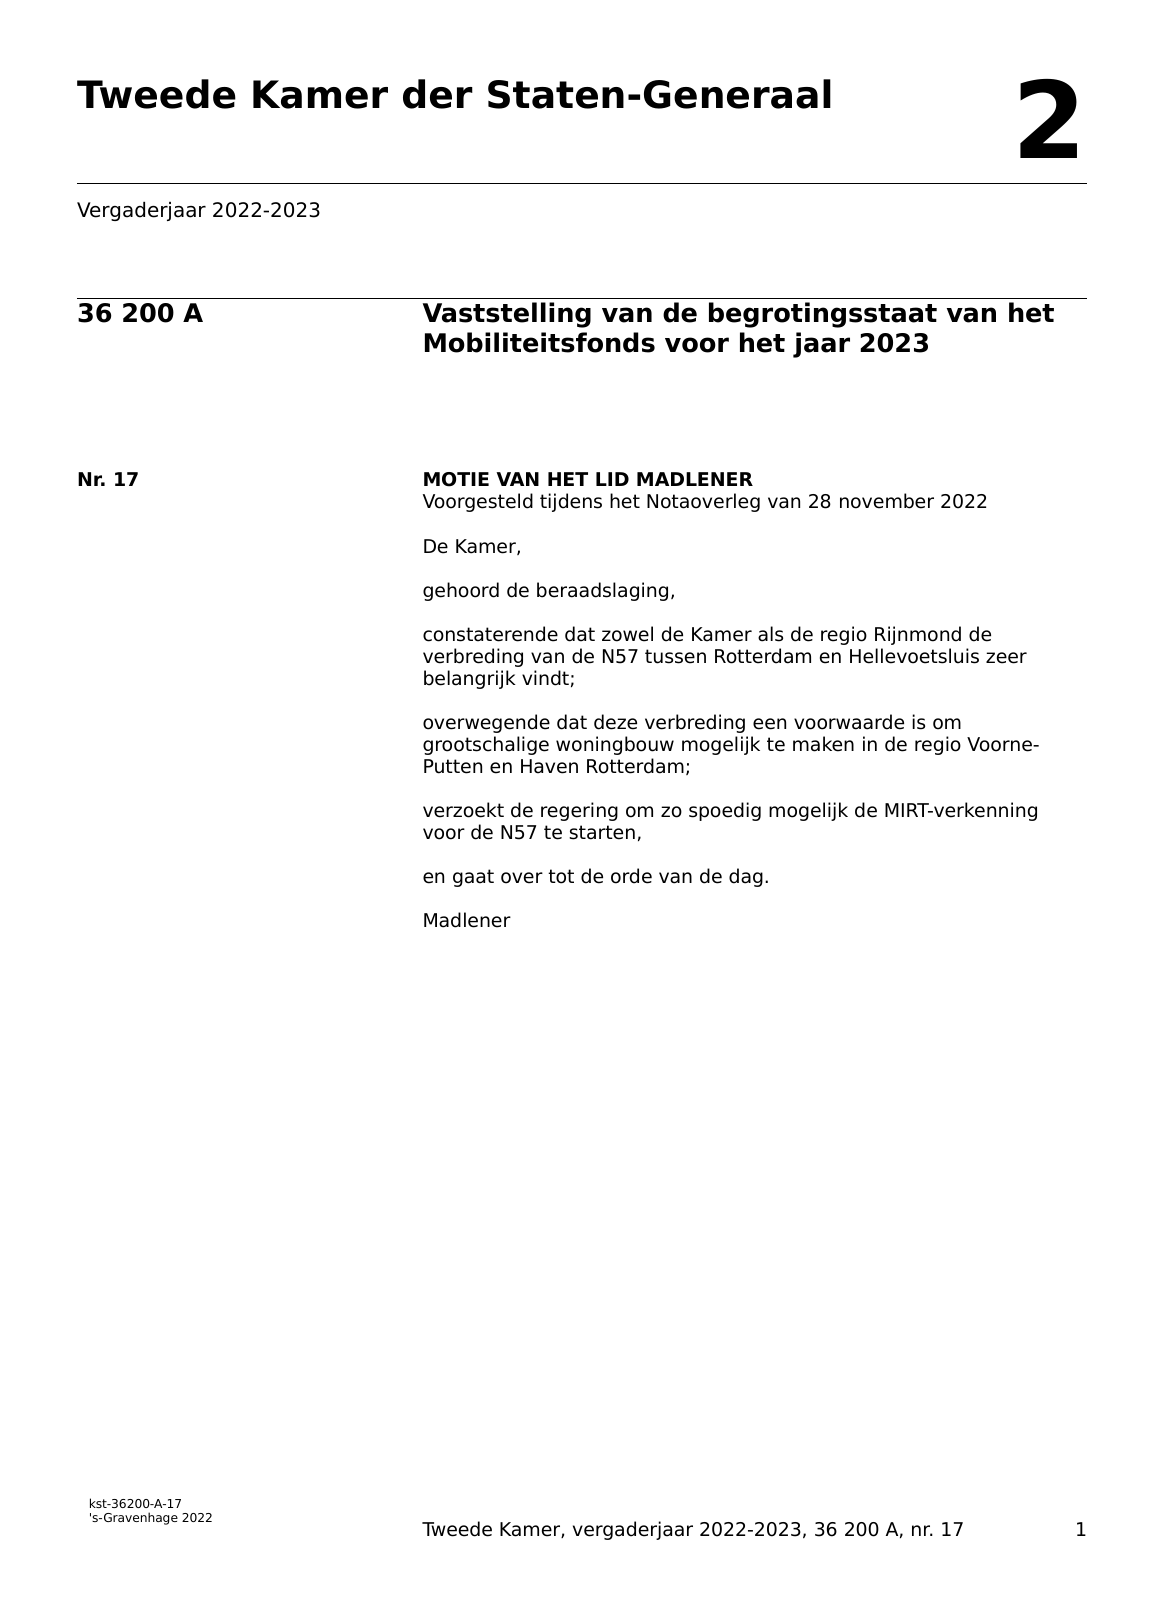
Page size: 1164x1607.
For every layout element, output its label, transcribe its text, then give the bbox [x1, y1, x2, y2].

subtitle Nr. 17 MOTIE VAN HET LID MADLENER [77, 469, 1087, 491]
table_header 2 [886, 59, 1087, 183]
text 's-Gravenhage 2022 [88, 1511, 323, 1525]
text overwegende dat deze verbreding een voorwaarde is om grootschalige woningbouw mogelijk te maken in de regio Voorne-Putten en Haven Rotterdam; [422, 712, 1087, 778]
subtitle 36 200 A Vaststelling van de begrotingsstaat van het Mobiliteitsfonds voor het jaar 2023 [77, 299, 1087, 358]
text Voorgesteld tijdens het Notaoverleg van 28 november 2022 [422, 491, 1087, 513]
table_header Tweede Kamer der Staten-Generaal [77, 59, 886, 183]
text Madlener [422, 910, 1087, 932]
text verzoekt de regering om zo spoedig mogelijk de MIRT-verkenning voor de N57 te starten, [422, 800, 1087, 844]
text constaterende dat zowel de Kamer als de regio Rijnmond de verbreding van de N57 tussen Rotterdam en Hellevoetsluis zeer belangrijk vindt; [422, 624, 1087, 690]
table_cell Vergaderjaar 2022-2023 [77, 184, 1087, 298]
text gehoord de beraadslaging, [422, 580, 1087, 602]
text en gaat over tot de orde van de dag. [422, 866, 1087, 888]
text De Kamer, [422, 536, 1087, 557]
text kst-36200-A-17 [88, 1497, 323, 1511]
